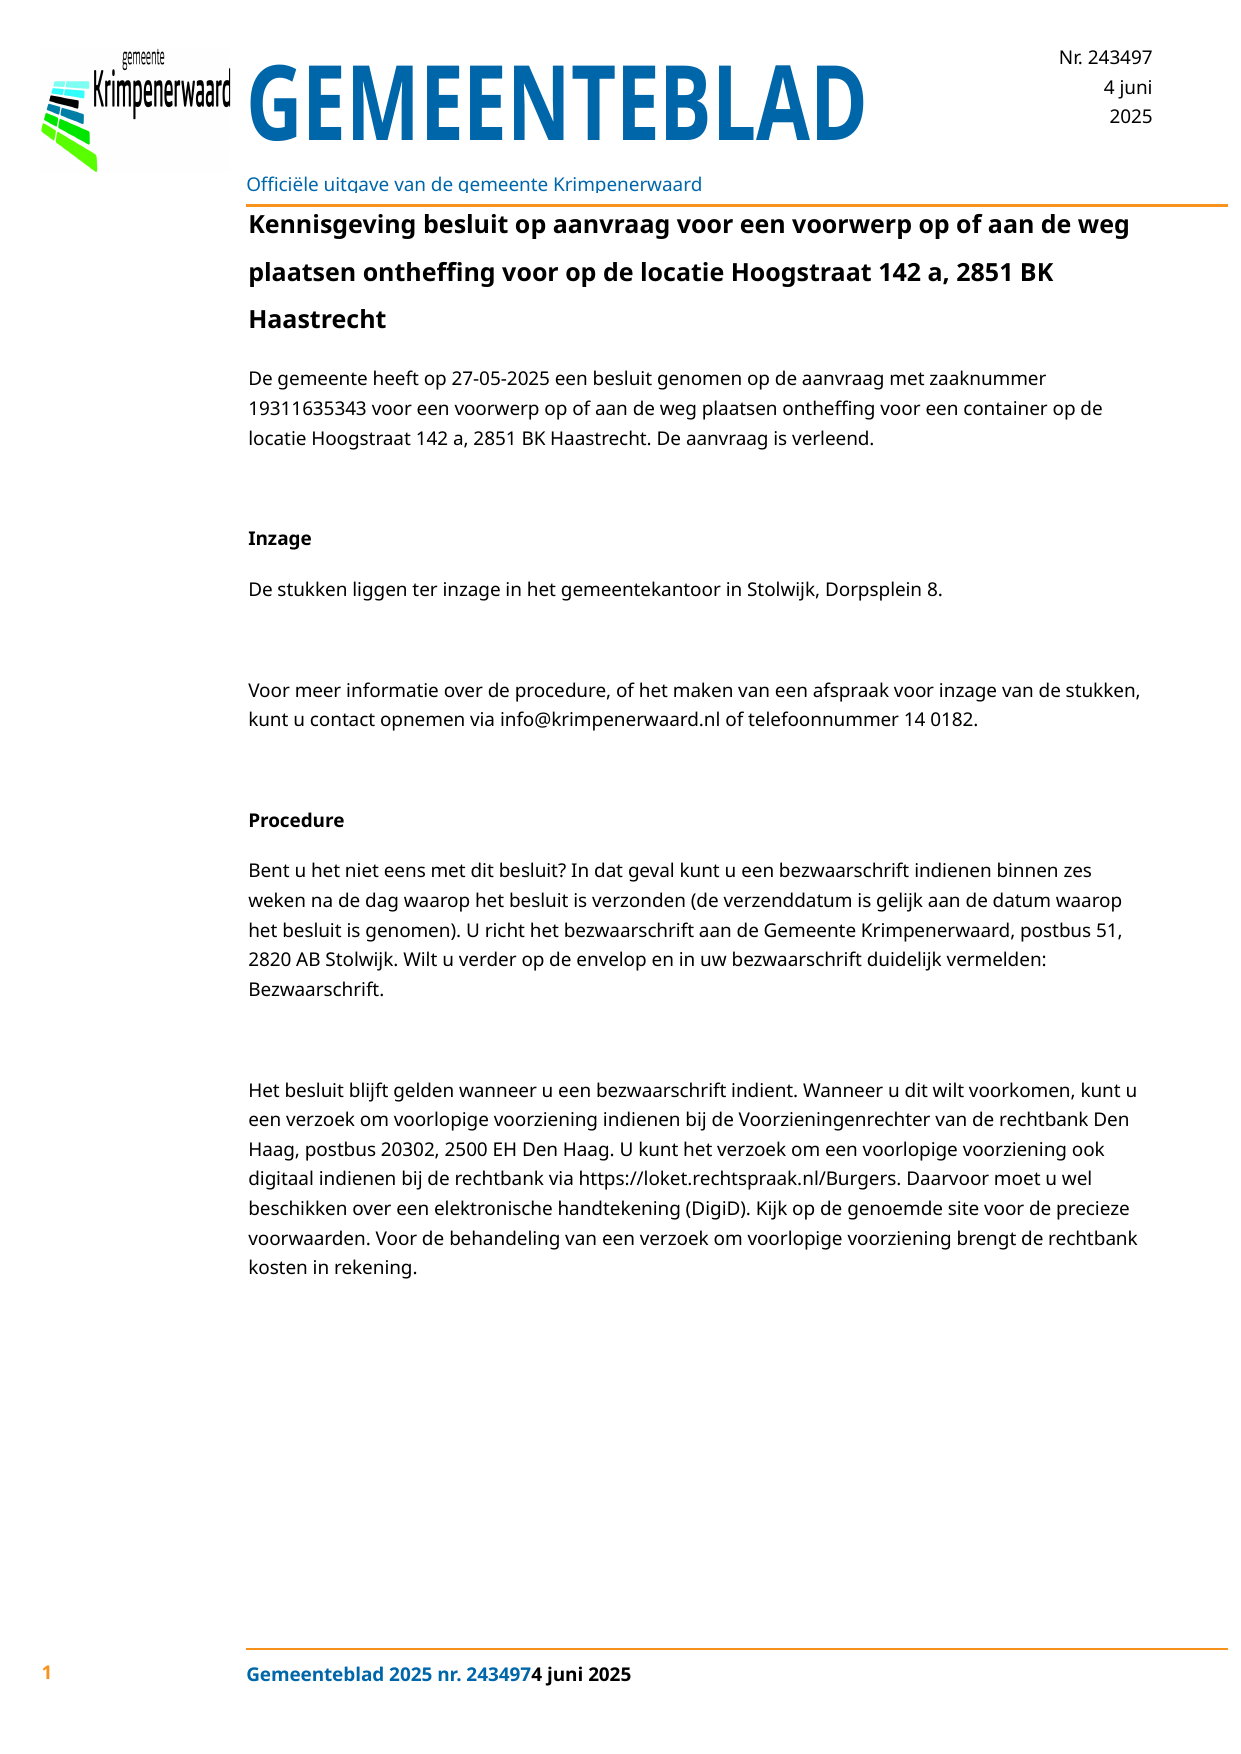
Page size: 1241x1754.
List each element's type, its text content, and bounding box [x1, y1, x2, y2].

text Het besluit blijft gelden wanneer u een bezwaarschrift indient. Wanneer u dit wilt voorkomen, kunt u een verzoek om voorlopige voorziening indienen bij de Voorzieningenrechter van de rechtbank Den Haag, postbus 20302, 2500 EH Den Haag. U kunt het verzoek om een voorlopige voorziening ook digitaal indienen bij de rechtbank via https://loket.rechtspraak.nl/Burgers. Daarvoor moet u wel beschikken over een elektronische handtekening (DigiD). Kijk op de genoemde site voor de precieze voorwaarden. Voor de behandeling van een verzoek om voorlopige voorziening brengt de rechtbank kosten in rekening. [248, 1077, 1152, 1280]
text Procedure [248, 807, 1152, 833]
text De stukken liggen ter inzage in het gemeentekantoor in Stolwijk, Dorpsplein 8. [248, 576, 1152, 602]
text De gemeente heeft op 27-05-2025 een besluit genomen op de aanvraag met zaaknummer 19311635343 voor een voorwerp op of aan de weg plaatsen ontheffing voor een container op de locatie Hoogstraat 142 a, 2851 BK Haastrecht. De aanvraag is verleend. [248, 366, 1152, 450]
text Kennisgeving besluit op aanvraag voor een voorwerp op of aan de weg plaatsen ontheffing voor op de locatie Hoogstraat 142 a, 2851 BK Haastrecht [248, 207, 1152, 336]
text Inzage [248, 526, 1152, 551]
text Voor meer informatie over de procedure, of het maken van een afspraak voor inzage van de stukken, kunt u contact opnemen via info@krimpenerwaard.nl of telefoonnummer 14 0182. [248, 677, 1152, 732]
picture [41, 47, 231, 172]
text Bent u het niet eens met dit besluit? In dat geval kunt u een bezwaarschrift indienen binnen zes weken na de dag waarop het besluit is verzonden (de verzenddatum is gelijk aan de datum waarop het besluit is genomen). U richt het bezwaarschrift aan de Gemeente Krimpenerwaard, postbus 51, 2820 AB Stolwijk. Wilt u verder op de envelop en in uw bezwaarschrift duidelijk vermelden: Bezwaarschrift. [248, 858, 1152, 1002]
